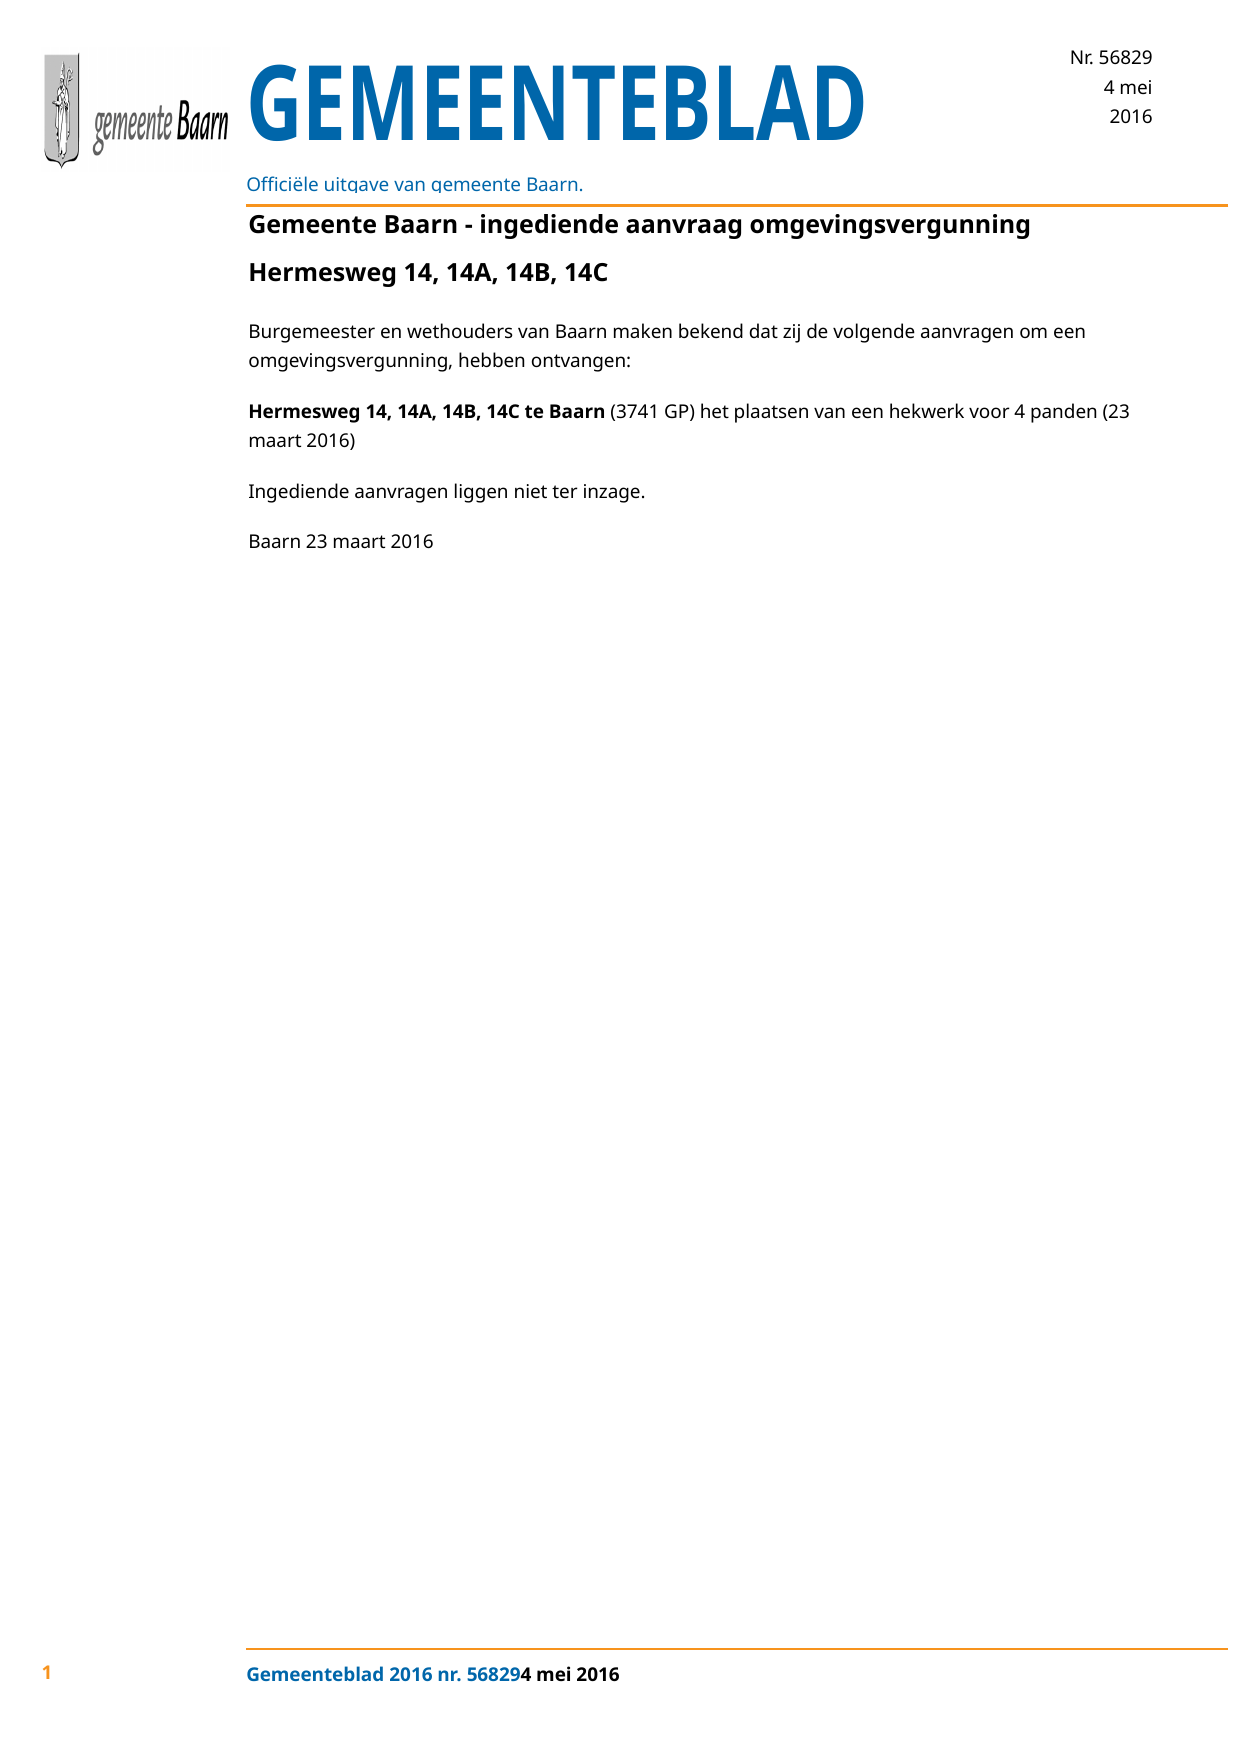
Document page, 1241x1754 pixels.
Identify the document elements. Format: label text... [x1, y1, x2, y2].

text Hermesweg 14, 14A, 14B, 14C te Baarn (3741 GP) het plaatsen van een hekwerk voor 4 panden (23 maart 2016) [248, 398, 1152, 453]
picture [41, 47, 231, 172]
text Burgemeester en wethouders van Baarn maken bekend dat zij de volgende aanvragen om een omgevingsvergunning, hebben ontvangen: [248, 318, 1152, 373]
text Baarn 23 maart 2016 [248, 528, 1152, 554]
text Gemeente Baarn - ingediende aanvraag omgevingsvergunning Hermesweg 14, 14A, 14B, 14C [248, 207, 1152, 288]
text Ingediende aanvragen liggen niet ter inzage. [248, 478, 1152, 504]
